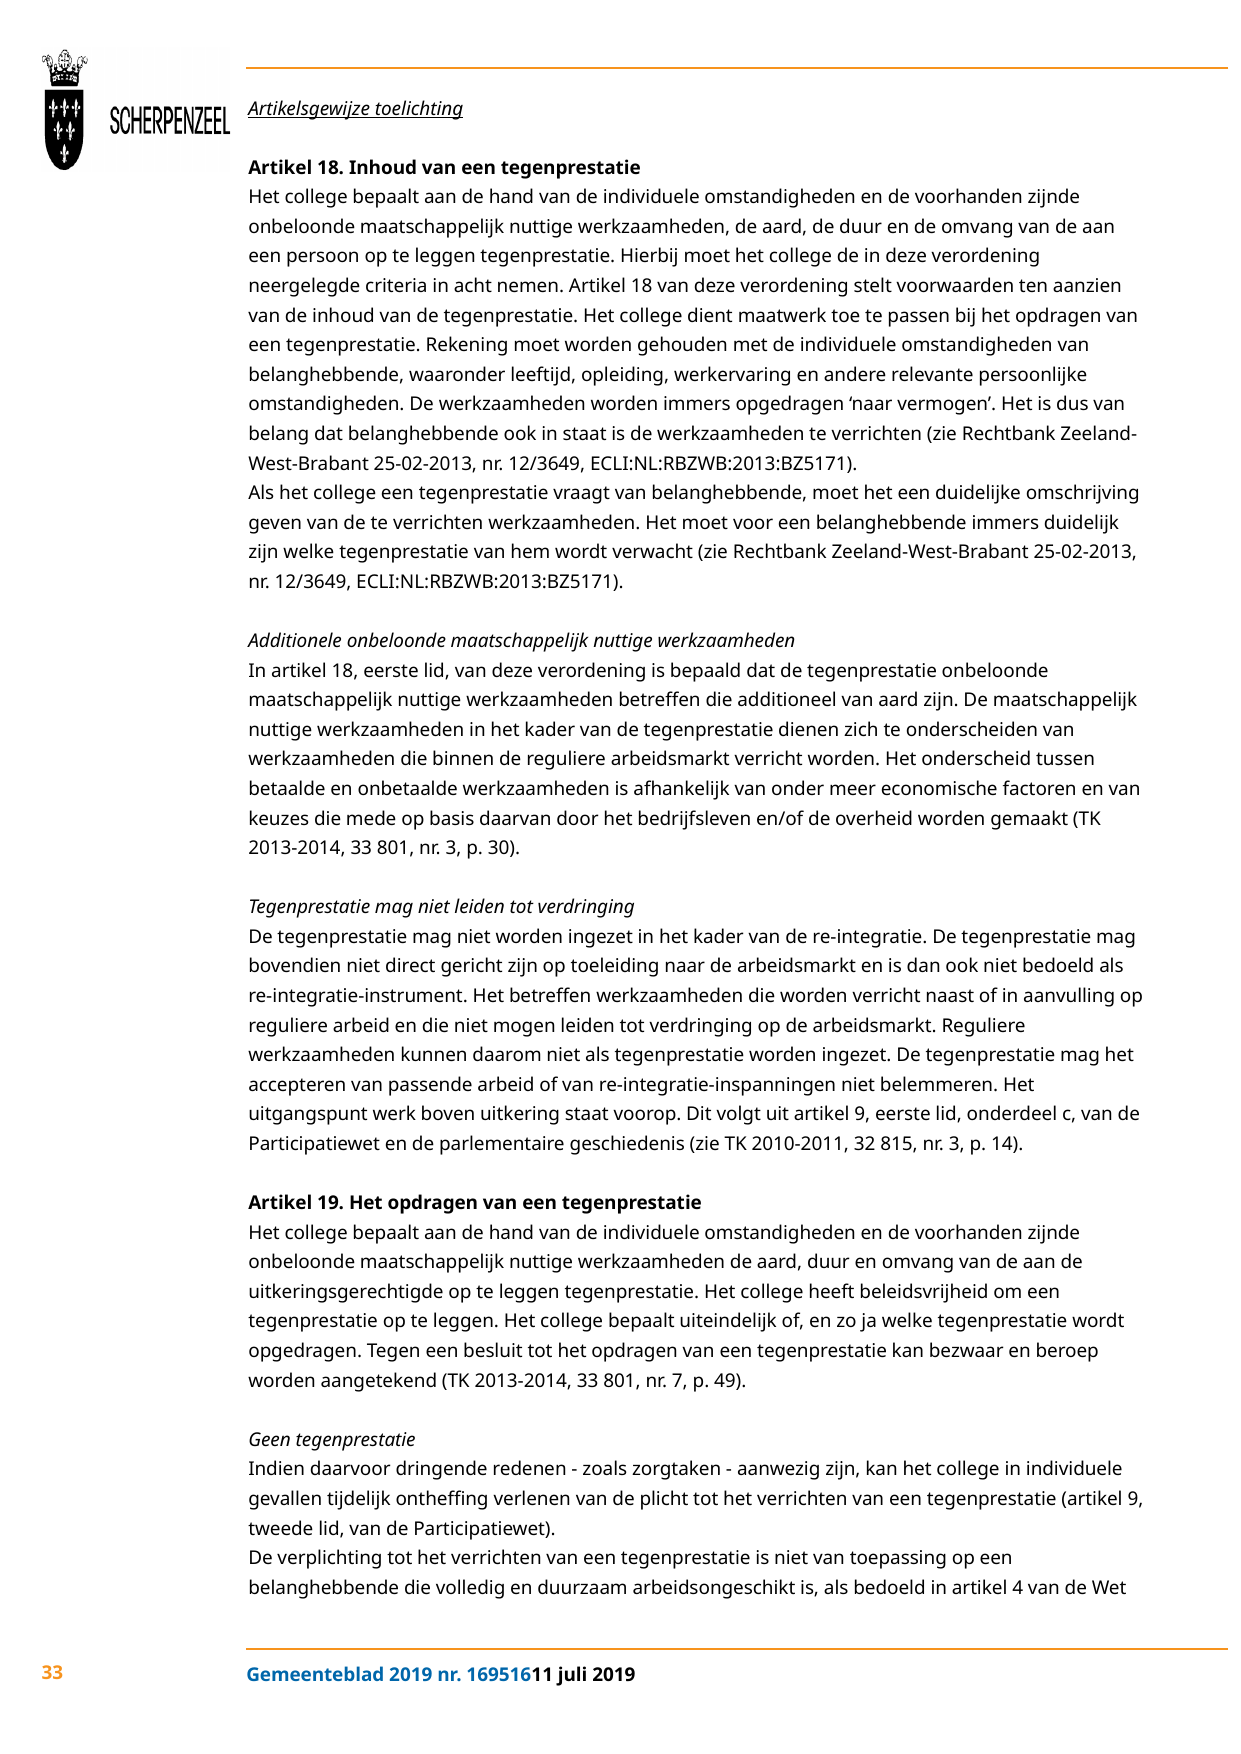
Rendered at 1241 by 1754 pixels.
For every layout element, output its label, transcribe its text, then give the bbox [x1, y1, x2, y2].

text Het college bepaalt aan de hand van de individuele omstandigheden en de voorhanden zijnde onbeloonde maatschappelijk nuttige werkzaamheden, de aard, de duur en de omvang van de aan een persoon op te leggen tegenprestatie. Hierbij moet het college de in deze verordening neergelegde criteria in acht nemen. Artikel 18 van deze verordening stelt voorwaarden ten aanzien van de inhoud van de tegenprestatie. Het college dient maatwerk toe te passen bij het opdragen van een tegenprestatie. Rekening moet worden gehouden met de individuele omstandigheden van belanghebbende, waaronder leeftijd, opleiding, werkervaring en andere relevante persoonlijke omstandigheden. De werkzaamheden worden immers opgedragen ‘naar vermogen’. Het is dus van belang dat belanghebbende ook in staat is de werkzaamheden te verrichten (zie Rechtbank Zeeland-West-Brabant 25-02-2013, nr. 12/3649, ECLI:NL:RBZWB:2013:BZ5171). [248, 183, 1152, 476]
text Indien daarvoor dringende redenen - zoals zorgtaken - aanwezig zijn, kan het college in individuele gevallen tijdelijk ontheffing verlenen van de plicht tot het verrichten van een tegenprestatie (artikel 9, tweede lid, van de Participatiewet). [248, 1456, 1152, 1541]
text Als het college een tegenprestatie vraagt van belanghebbende, moet het een duidelijke omschrijving geven van de te verrichten werkzaamheden. Het moet voor een belanghebbende immers duidelijk zijn welke tegenprestatie van hem wordt verwacht (zie Rechtbank Zeeland-West-Brabant 25-02-2013, nr. 12/3649, ECLI:NL:RBZWB:2013:BZ5171). [248, 479, 1152, 594]
picture [41, 47, 231, 172]
text De verplichting tot het verrichten van een tegenprestatie is niet van toepassing op een belanghebbende die volledig en duurzaam arbeidsongeschikt is, als bedoeld in artikel 4 van de Wet [248, 1544, 1152, 1600]
text In artikel 18, eerste lid, van deze verordening is bepaald dat de tegenprestatie onbeloonde maatschappelijk nuttige werkzaamheden betreffen die additioneel van aard zijn. De maatschappelijk nuttige werkzaamheden in het kader van de tegenprestatie dienen zich te onderscheiden van werkzaamheden die binnen de reguliere arbeidsmarkt verricht worden. Het onderscheid tussen betaalde en onbetaalde werkzaamheden is afhankelijk van onder meer economische factoren en van keuzes die mede op basis daarvan door het bedrijfsleven en/of de overheid worden gemaakt (TK 2013-2014, 33 801, nr. 3, p. 30). [248, 657, 1152, 860]
text Artikel 19. Het opdragen van een tegenprestatie [248, 1189, 1152, 1215]
text De tegenprestatie mag niet worden ingezet in het kader van de re-integratie. De tegenprestatie mag bovendien niet direct gericht zijn op toeleiding naar de arbeidsmarkt en is dan ook niet bedoeld als re-integratie-instrument. Het betreffen werkzaamheden die worden verricht naast of in aanvulling op reguliere arbeid en die niet mogen leiden tot verdringing op de arbeidsmarkt. Reguliere werkzaamheden kunnen daarom niet als tegenprestatie worden ingezet. De tegenprestatie mag het accepteren van passende arbeid of van re-integratie-inspanningen niet belemmeren. Het uitgangspunt werk boven uitkering staat voorop. Dit volgt uit artikel 9, eerste lid, onderdeel c, van de Participatiewet en de parlementaire geschiedenis (zie TK 2010-2011, 32 815, nr. 3, p. 14). [248, 923, 1152, 1156]
text Artikelsgewijze toelichting [248, 95, 1152, 121]
text Het college bepaalt aan de hand van de individuele omstandigheden en de voorhanden zijnde onbeloonde maatschappelijk nuttige werkzaamheden de aard, duur en omvang van de aan de uitkeringsgerechtigde op te leggen tegenprestatie. Het college heeft beleidsvrijheid om een tegenprestatie op te leggen. Het college bepaalt uiteindelijk of, en zo ja welke tegenprestatie wordt opgedragen. Tegen een besluit tot het opdragen van een tegenprestatie kan bezwaar en beroep worden aangetekend (TK 2013-2014, 33 801, nr. 7, p. 49). [248, 1219, 1152, 1393]
text Additionele onbeloonde maatschappelijk nuttige werkzaamheden [248, 627, 1152, 653]
text Artikel 18. Inhoud van een tegenprestatie [248, 154, 1152, 180]
text Geen tegenprestatie [248, 1426, 1152, 1452]
text Tegenprestatie mag niet leiden tot verdringing [248, 893, 1152, 919]
